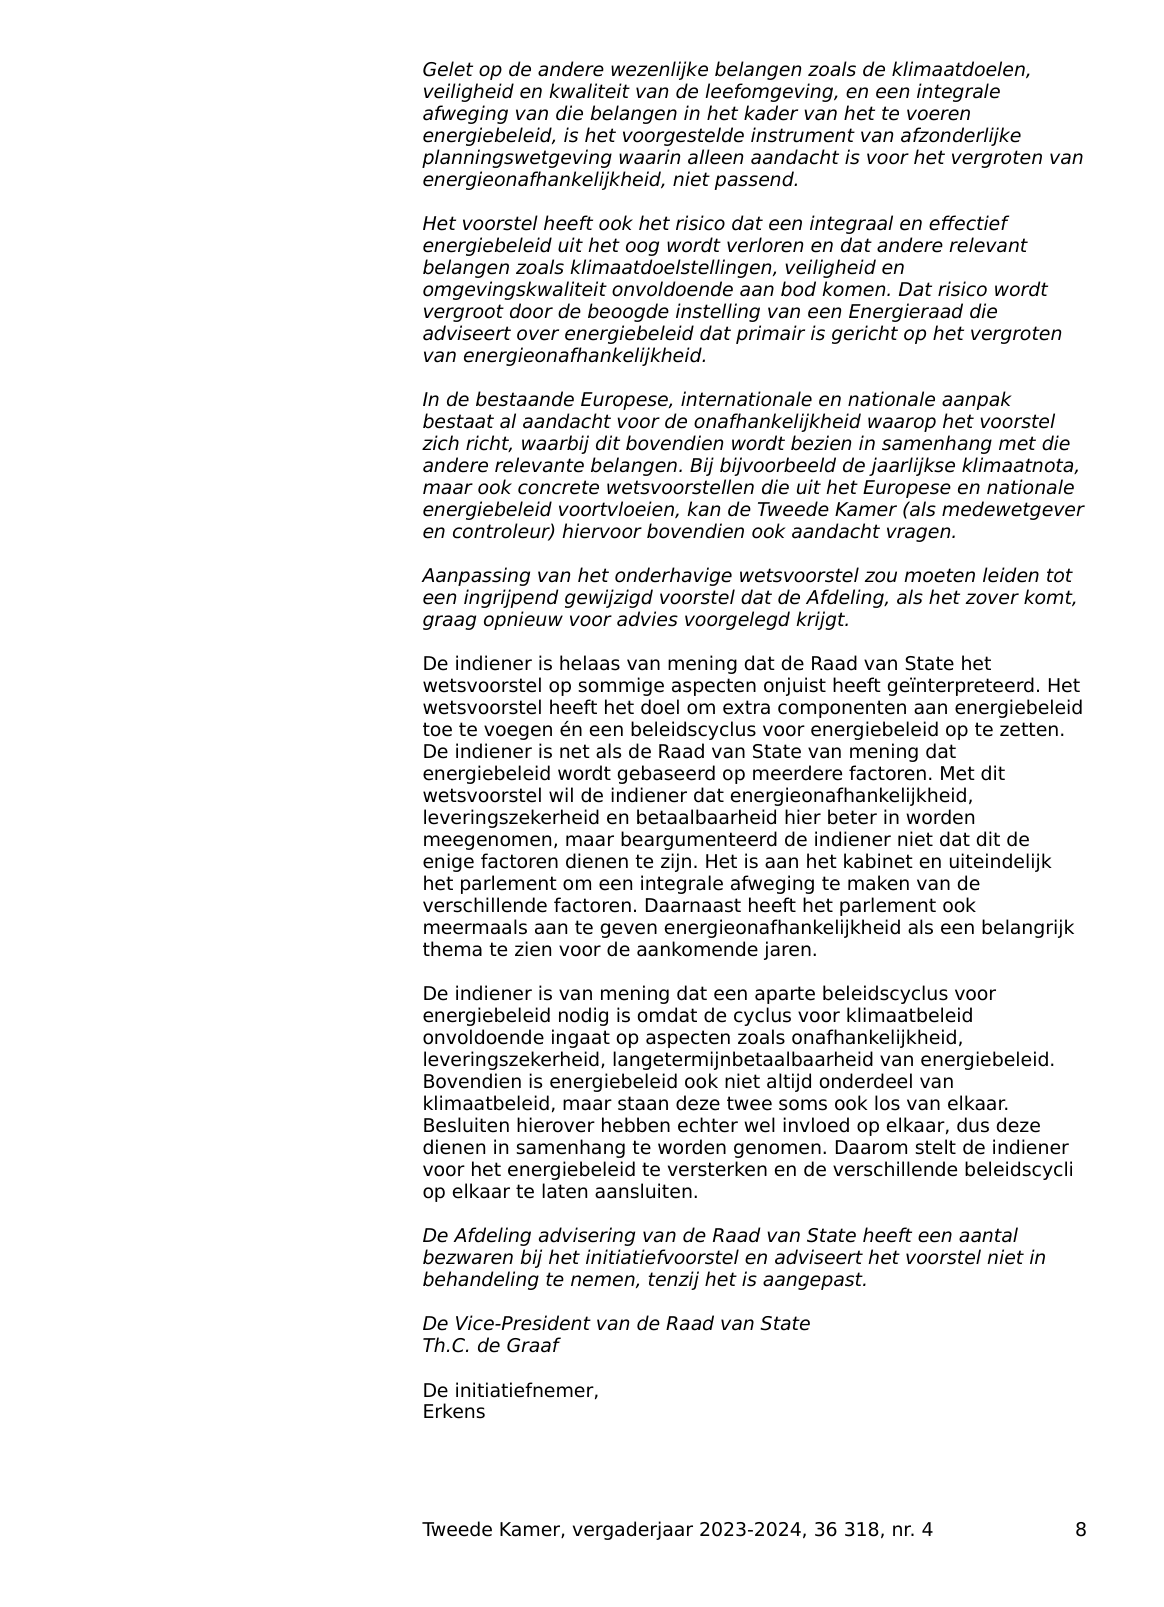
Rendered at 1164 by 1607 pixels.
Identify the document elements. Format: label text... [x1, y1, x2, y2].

text Gelet op de andere wezenlijke belangen zoals de klimaatdoelen, veiligheid en kwaliteit van de leefomgeving, en een integrale afweging van die belangen in het kader van het te voeren energiebeleid, is het voorgestelde instrument van afzonderlijke planningswetgeving waarin alleen aandacht is voor het vergroten van energieonafhankelijkheid, niet passend. [422, 59, 1087, 191]
text De indiener is helaas van mening dat de Raad van State het wetsvoorstel op sommige aspecten onjuist heeft geïnterpreteerd. Het wetsvoorstel heeft het doel om extra componenten aan energiebeleid toe te voegen én een beleidscyclus voor energiebeleid op te zetten. De indiener is net als de Raad van State van mening dat energiebeleid wordt gebaseerd op meerdere factoren. Met dit wetsvoorstel wil de indiener dat energieonafhankelijkheid, leveringszekerheid en betaalbaarheid hier beter in worden meegenomen, maar beargumenteerd de indiener niet dat dit de enige factoren dienen te zijn. Het is aan het kabinet en uiteindelijk het parlement om een integrale afweging te maken van de verschillende factoren. Daarnaast heeft het parlement ook meermaals aan te geven energieonafhankelijkheid als een belangrijk thema te zien voor de aankomende jaren. [422, 653, 1087, 961]
text Aanpassing van het onderhavige wetsvoorstel zou moeten leiden tot een ingrijpend gewijzigd voorstel dat de Afdeling, als het zover komt, graag opnieuw voor advies voorgelegd krijgt. [422, 565, 1087, 631]
text De initiatiefnemer, [422, 1379, 1087, 1401]
text Het voorstel heeft ook het risico dat een integraal en effectief energiebeleid uit het oog wordt verloren en dat andere relevant belangen zoals klimaatdoelstellingen, veiligheid en omgevingskwaliteit onvoldoende aan bod komen. Dat risico wordt vergroot door de beoogde instelling van een Energieraad die adviseert over energiebeleid dat primair is gericht op het vergroten van energieonafhankelijkheid. [422, 213, 1087, 367]
text De indiener is van mening dat een aparte beleidscyclus voor energiebeleid nodig is omdat de cyclus voor klimaatbeleid onvoldoende ingaat op aspecten zoals onafhankelijkheid, leveringszekerheid, langetermijnbetaalbaarheid van energiebeleid. Bovendien is energiebeleid ook niet altijd onderdeel van klimaatbeleid, maar staan deze twee soms ook los van elkaar. Besluiten hierover hebben echter wel invloed op elkaar, dus deze dienen in samenhang te worden genomen. Daarom stelt de indiener voor het energiebeleid te versterken en de verschillende beleidscycli op elkaar te laten aansluiten. [422, 983, 1087, 1203]
text De Vice-President van de Raad van State [422, 1313, 1087, 1335]
text Th.C. de Graaf [422, 1335, 1087, 1357]
text In de bestaande Europese, internationale en nationale aanpak bestaat al aandacht voor de onafhankelijkheid waarop het voorstel zich richt, waarbij dit bovendien wordt bezien in samenhang met die andere relevante belangen. Bij bijvoorbeeld de jaarlijkse klimaatnota, maar ook concrete wetsvoorstellen die uit het Europese en nationale energiebeleid voortvloeien, kan de Tweede Kamer (als medewetgever en controleur) hiervoor bovendien ook aandacht vragen. [422, 389, 1087, 543]
text Erkens [422, 1401, 1087, 1423]
text De Afdeling advisering van de Raad van State heeft een aantal bezwaren bij het initiatiefvoorstel en adviseert het voorstel niet in behandeling te nemen, tenzij het is aangepast. [422, 1225, 1087, 1291]
